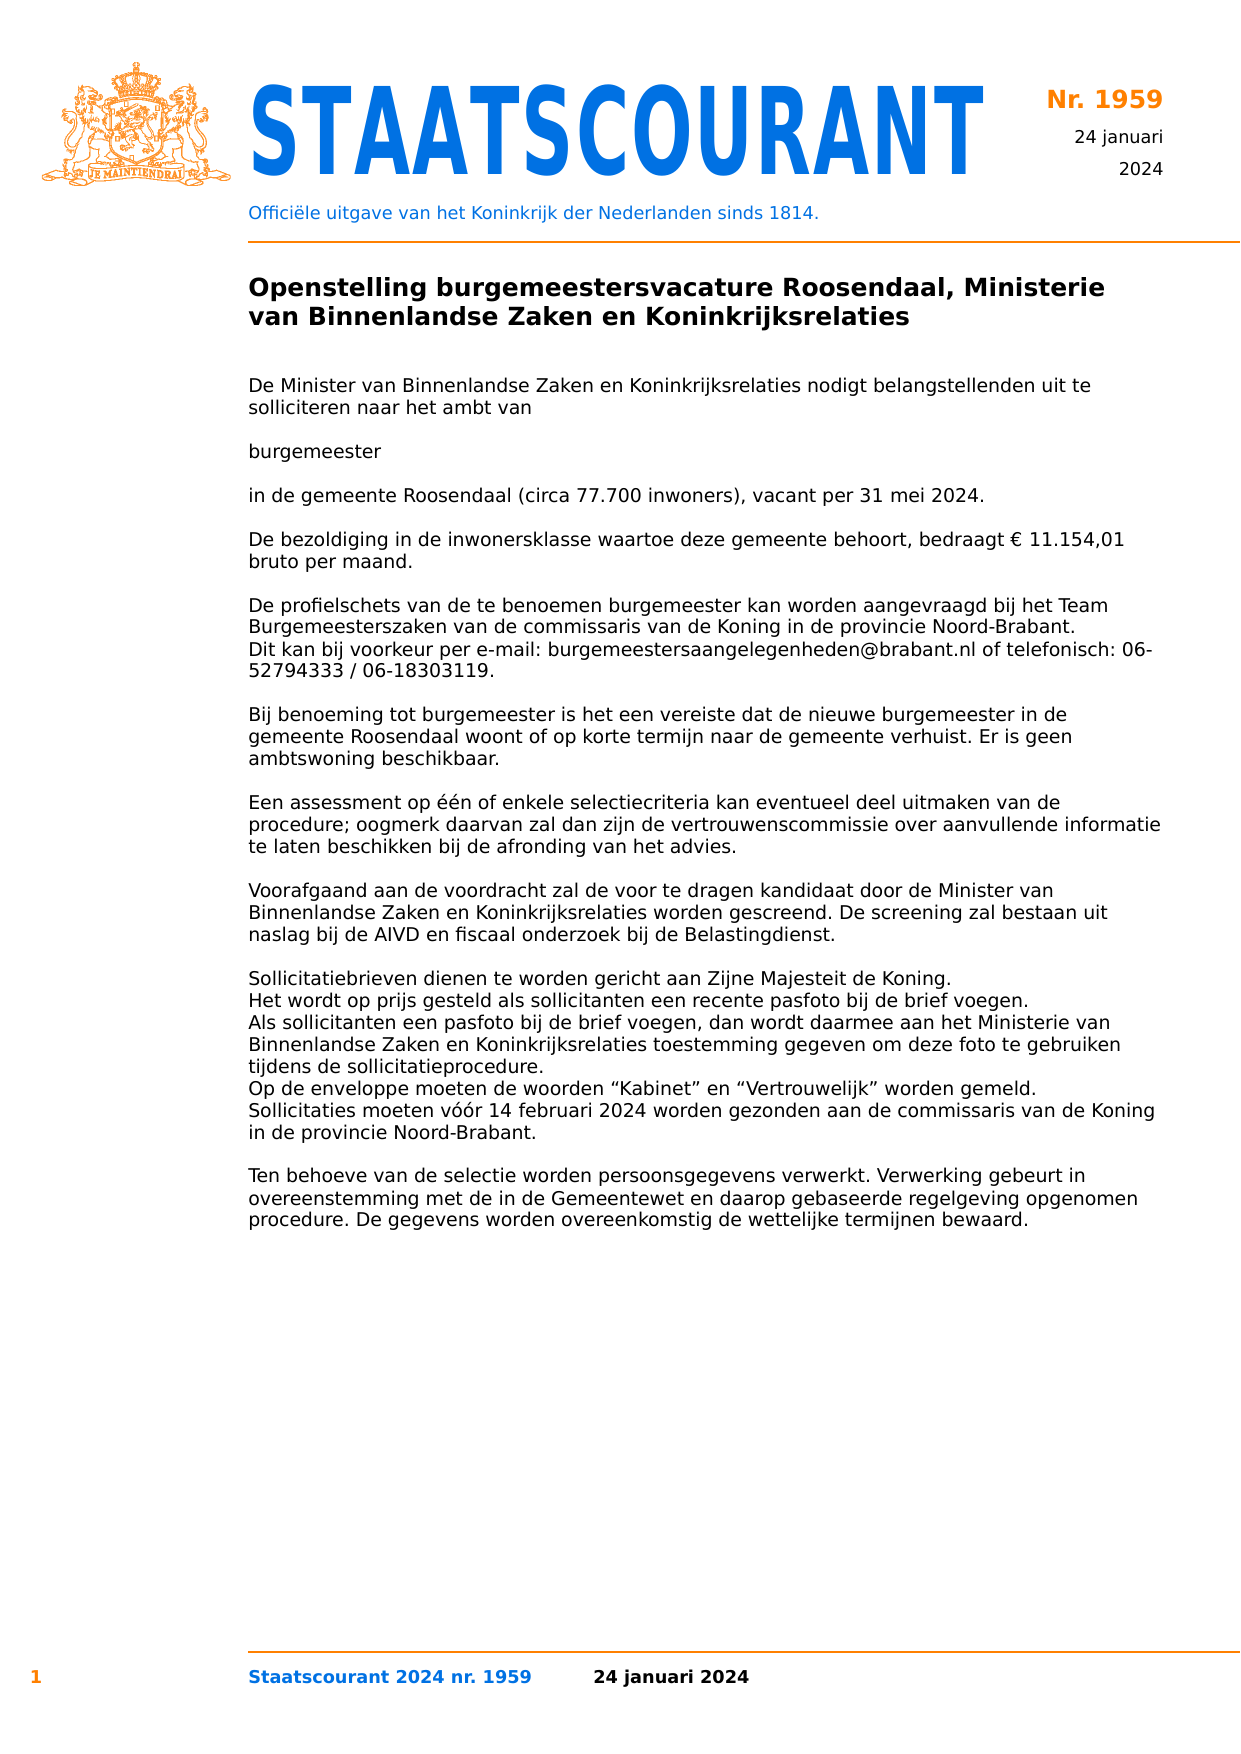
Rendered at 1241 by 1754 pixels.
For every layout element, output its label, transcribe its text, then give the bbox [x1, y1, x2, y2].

text Bij benoeming tot burgemeester is het een vereiste dat de nieuwe burgemeester in de gemeente Roosendaal woont of op korte termijn naar de gemeente verhuist. Er is geen ambtswoning beschikbaar. [248, 704, 1163, 770]
text Ten behoeve van de selectie worden persoonsgegevens verwerkt. Verwerking gebeurt in overeenstemming met de in de Gemeentewet en daarop gebaseerde regelgeving opgenomen procedure. De gegevens worden overeenkomstig de wettelijke termijnen bewaard. [248, 1165, 1163, 1231]
table_header STAATSCOURANT [248, 62, 998, 203]
text Een assessment op één of enkele selectiecriteria kan eventueel deel uitmaken van de procedure; oogmerk daarvan zal dan zijn de vertrouwenscommissie over aanvullende informatie te laten beschikken bij de afronding van het advies. [248, 792, 1163, 858]
text Voorafgaand aan de voordracht zal de voor te dragen kandidaat door de Minister van Binnenlandse Zaken en Koninkrijksrelaties worden gescreend. De screening zal bestaan uit naslag bij de AIVD en fiscaal onderzoek bij de Belastingdienst. [248, 880, 1163, 946]
text Dit kan bij voorkeur per e-mail: burgemeestersaangelegenheden@brabant.nl of telefonisch: 06-52794333 / 06-18303119. [248, 638, 1163, 682]
text Sollicitatiebrieven dienen te worden gericht aan Zijne Majesteit de Koning. [248, 968, 1163, 990]
table_cell 24 januari [998, 121, 1240, 153]
table_header Nr. 1959 [998, 62, 1240, 121]
text Sollicitaties moeten vóór 14 februari 2024 worden gezonden aan de commissaris van de Koning in de provincie Noord-Brabant. [248, 1099, 1163, 1143]
text De Minister van Binnenlandse Zaken en Koninkrijksrelaties nodigt belangstellenden uit te solliciteren naar het ambt van [248, 375, 1163, 419]
text De profielschets van de te benoemen burgemeester kan worden aangevraagd bij het Team Burgemeesterszaken van de commissaris van de Koning in de provincie Noord-Brabant. [248, 594, 1163, 638]
table_header [25, 62, 248, 241]
text Als sollicitanten een pasfoto bij de brief voegen, dan wordt daarmee aan het Ministerie van Binnenlandse Zaken en Koninkrijksrelaties toestemming gegeven om deze foto te gebruiken tijdens de sollicitatieprocedure. [248, 1012, 1163, 1078]
table_cell Officiële uitgave van het Koninkrijk der Nederlanden sinds 1814. [248, 203, 1240, 241]
text De bezoldiging in de inwonersklasse waartoe deze gemeente behoort, bedraagt € 11.154,01 bruto per maand. [248, 529, 1163, 573]
text in de gemeente Roosendaal (circa 77.700 inwoners), vacant per 31 mei 2024. [248, 485, 1163, 507]
text burgemeester [248, 441, 1163, 463]
picture [41, 62, 231, 186]
subtitle Openstelling burgemeestersvacature Roosendaal, Ministerie van Binnenlandse Zaken en Koninkrijksrelaties [248, 273, 1163, 331]
table_cell 2024 [998, 153, 1240, 203]
text Op de enveloppe moeten de woorden “Kabinet” en “Vertrouwelijk” worden gemeld. [248, 1078, 1163, 1099]
text Het wordt op prijs gesteld als sollicitanten een recente pasfoto bij de brief voegen. [248, 990, 1163, 1012]
